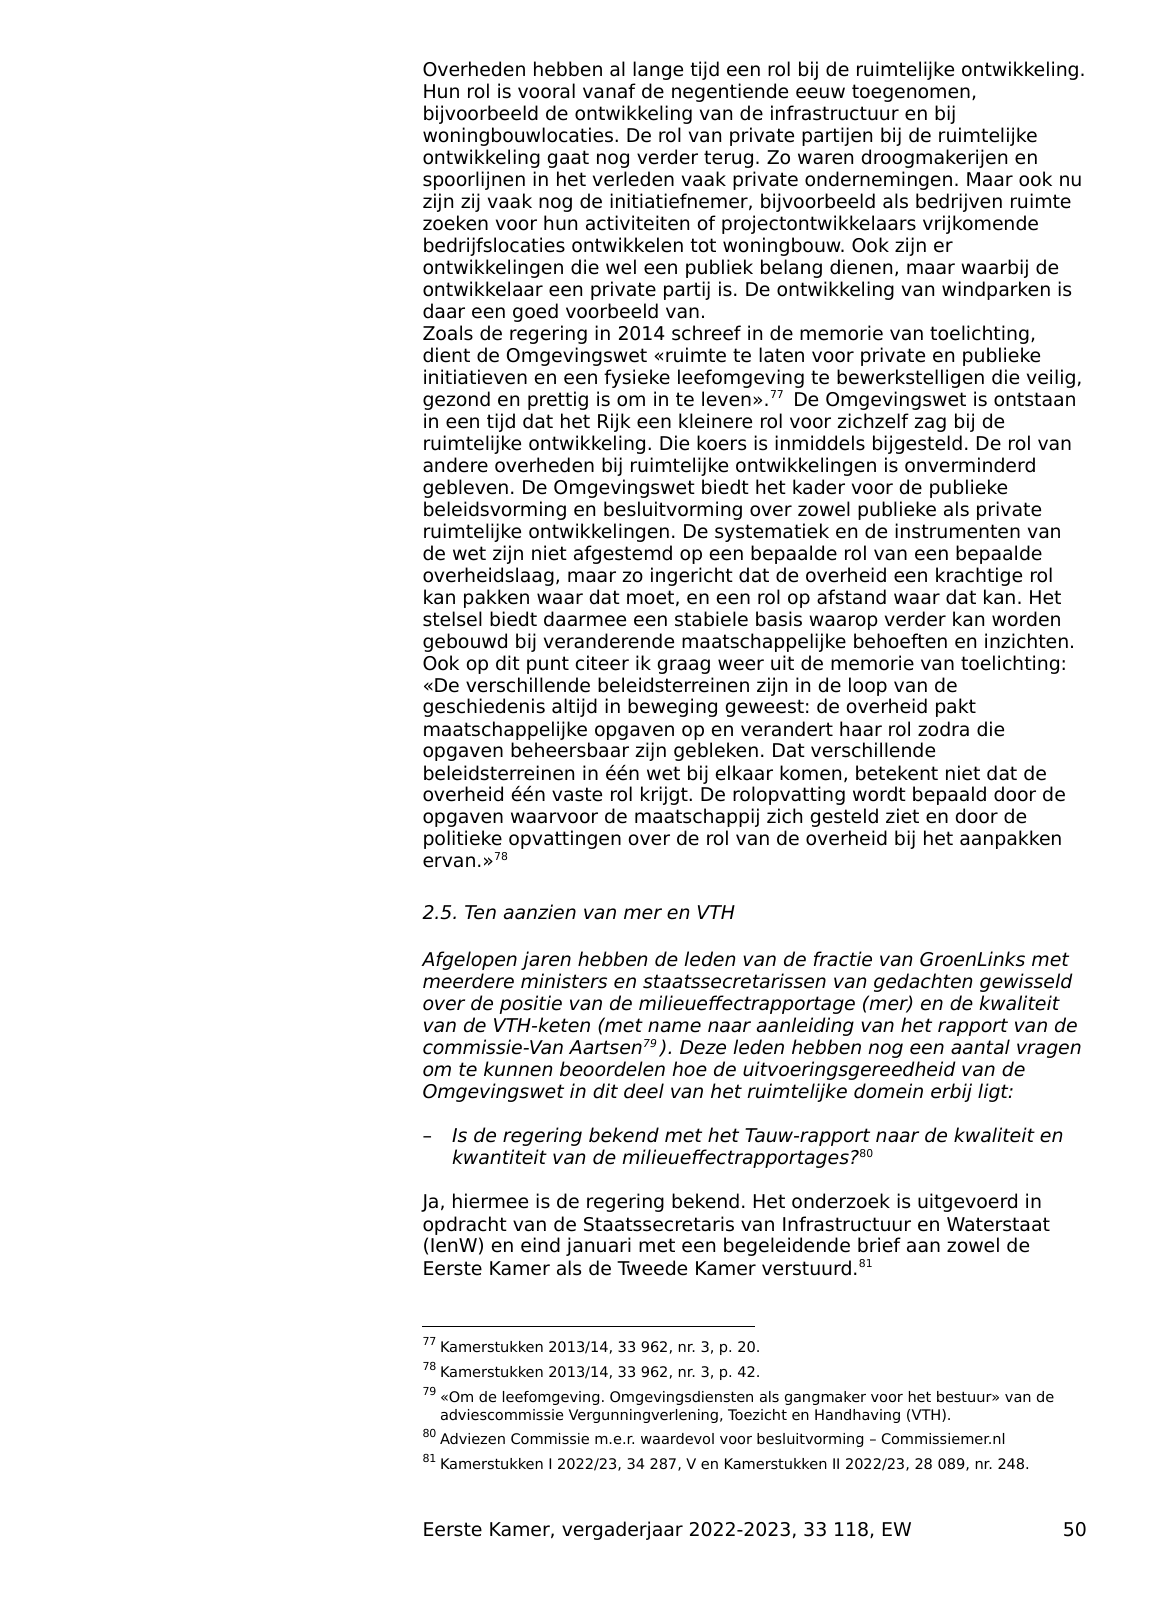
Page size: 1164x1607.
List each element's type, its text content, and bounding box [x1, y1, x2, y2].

text «Om de leefomgeving. Omgevingsdiensten als gangmaker voor het bestuur» van de adviescommissie Vergunningverlening, Toezicht en Handhaving (VTH). [422, 1385, 1087, 1424]
text Adviezen Commissie m.e.r. waardevol voor besluitvorming – Commissiemer.nl [422, 1427, 1087, 1449]
text Kamerstukken 2013/14, 33 962, nr. 3, p. 20. [422, 1335, 1087, 1357]
text Kamerstukken I 2022/23, 34 287, V en Kamerstukken II 2022/23, 28 089, nr. 248. [422, 1452, 1087, 1474]
text Kamerstukken 2013/14, 33 962, nr. 3, p. 42. [422, 1360, 1087, 1382]
text – Is de regering bekend met het Tauw-rapport naar de kwaliteit en kwantiteit van de milieueffectrapportages? [422, 1125, 1087, 1169]
text Afgelopen jaren hebben de leden van de fractie van GroenLinks met meerdere ministers en staatssecretarissen van gedachten gewisseld over de positie van de milieueffectrapportage (mer) en de kwaliteit van de VTH-keten (met name naar aanleiding van het rapport van de commissie-Van Aartsen). Deze leden hebben nog een aantal vragen om te kunnen beoordelen hoe de uitvoeringsgereedheid van de Omgevingswet in dit deel van het ruimtelijke domein erbij ligt: [422, 949, 1087, 1103]
text Ja, hiermee is de regering bekend. Het onderzoek is uitgevoerd in opdracht van de Staatssecretaris van Infrastructuur en Waterstaat (IenW) en eind januari met een begeleidende brief aan zowel de Eerste Kamer als de Tweede Kamer verstuurd. [422, 1191, 1087, 1279]
text Zoals de regering in 2014 schreef in de memorie van toelichting, dient de Omgevingswet «ruimte te laten voor private en publieke initiatieven en een fysieke leefomgeving te bewerkstelligen die veilig, gezond en prettig is om in te leven». De Omgevingswet is ontstaan in een tijd dat het Rijk een kleinere rol voor zichzelf zag bij de ruimtelijke ontwikkeling. Die koers is inmiddels bijgesteld. De rol van andere overheden bij ruimtelijke ontwikkelingen is onverminderd gebleven. De Omgevingswet biedt het kader voor de publieke beleidsvorming en besluitvorming over zowel publieke als private ruimtelijke ontwikkelingen. De systematiek en de instrumenten van de wet zijn niet afgestemd op een bepaalde rol van een bepaalde overheidslaag, maar zo ingericht dat de overheid een krachtige rol kan pakken waar dat moet, en een rol op afstand waar dat kan. Het stelsel biedt daarmee een stabiele basis waarop verder kan worden gebouwd bij veranderende maatschappelijke behoeften en inzichten. Ook op dit punt citeer ik graag weer uit de memorie van toelichting: «De verschillende beleidsterreinen zijn in de loop van de geschiedenis altijd in beweging geweest: de overheid pakt maatschappelijke opgaven op en verandert haar rol zodra die opgaven beheersbaar zijn gebleken. Dat verschillende beleidsterreinen in één wet bij elkaar komen, betekent niet dat de overheid één vaste rol krijgt. De rolopvatting wordt bepaald door de opgaven waarvoor de maatschappij zich gesteld ziet en door de politieke opvattingen over de rol van de overheid bij het aanpakken ervan.» [422, 323, 1087, 872]
text Overheden hebben al lange tijd een rol bij de ruimtelijke ontwikkeling. Hun rol is vooral vanaf de negentiende eeuw toegenomen, bijvoorbeeld de ontwikkeling van de infrastructuur en bij woningbouwlocaties. De rol van private partijen bij de ruimtelijke ontwikkeling gaat nog verder terug. Zo waren droogmakerijen en spoorlijnen in het verleden vaak private ondernemingen. Maar ook nu zijn zij vaak nog de initiatiefnemer, bijvoorbeeld als bedrijven ruimte zoeken voor hun activiteiten of projectontwikkelaars vrijkomende bedrijfslocaties ontwikkelen tot woningbouw. Ook zijn er ontwikkelingen die wel een publiek belang dienen, maar waarbij de ontwikkelaar een private partij is. De ontwikkeling van windparken is daar een goed voorbeeld van. [422, 59, 1087, 323]
subtitle 2.5. Ten aanzien van mer en VTH [422, 902, 1087, 924]
